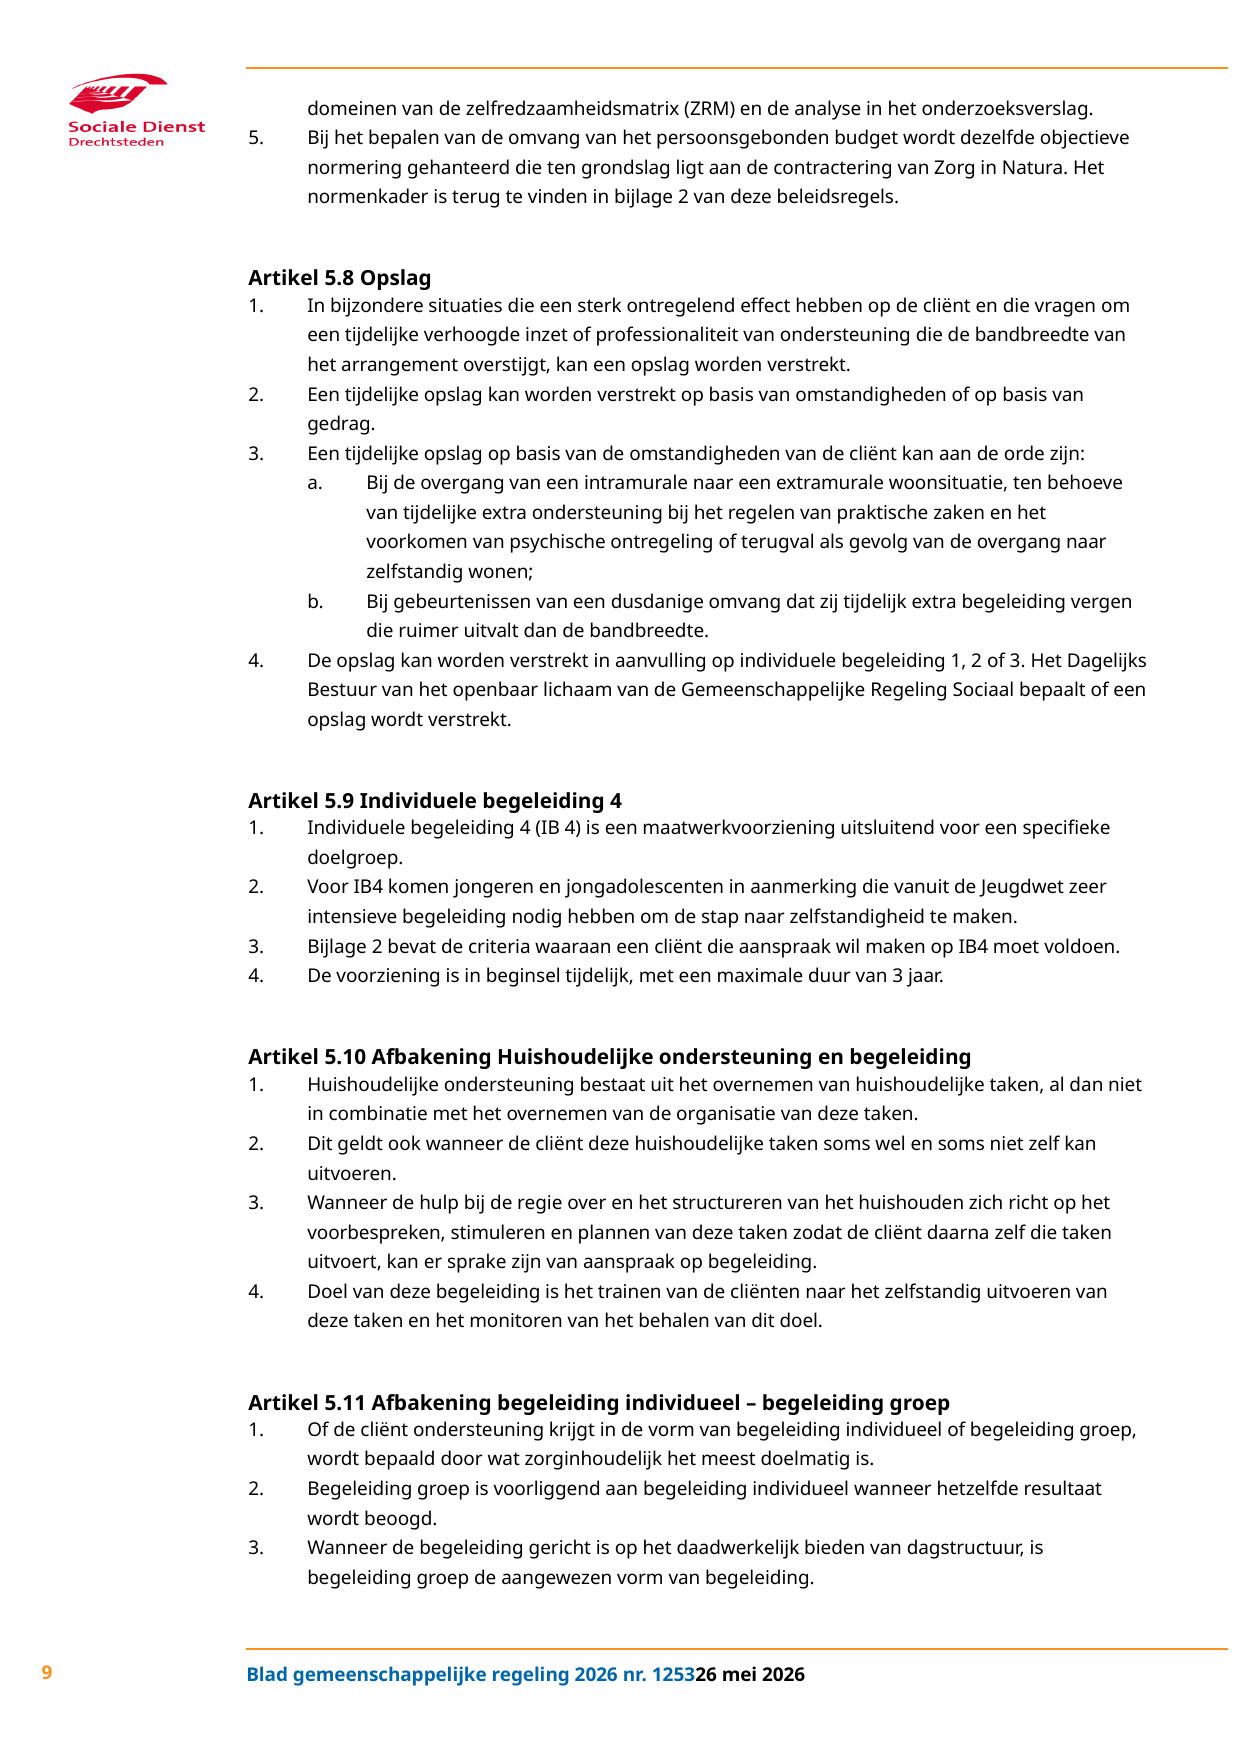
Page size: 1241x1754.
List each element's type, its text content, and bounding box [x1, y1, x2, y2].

text Artikel 5.9 Individuele begeleiding 4 [248, 786, 1152, 814]
text Artikel 5.10 Afbakening Huishoudelijke ondersteuning en begeleiding [248, 1042, 1152, 1071]
list Dit geldt ook wanneer de cliënt deze huishoudelijke taken soms wel en soms niet zelf kan uitvoeren. [248, 1130, 1152, 1185]
list Wanneer de hulp bij de regie over en het structureren van het huishouden zich richt op het voorbespreken, stimuleren en plannen van deze taken zodat de cliënt daarna zelf die taken uitvoert, kan er sprake zijn van aanspraak op begeleiding. [248, 1189, 1152, 1274]
text Artikel 5.11 Afbakening begeleiding individueel – begeleiding groep [248, 1388, 1152, 1416]
list De opslag kan worden verstrekt in aanvulling op individuele begeleiding 1, 2 of 3. Het Dagelijks Bestuur van het openbaar lichaam van de Gemeenschappelijke Regeling Sociaal bepaalt of een opslag wordt verstrekt. [248, 647, 1152, 732]
list Bij de overgang van een intramurale naar een extramurale woonsituatie, ten behoeve van tijdelijke extra ondersteuning bij het regelen van praktische zaken en het voorkomen van psychische ontregeling of terugval als gevolg van de overgang naar zelfstandig wonen; [307, 469, 1152, 584]
list Bijlage 2 bevat de criteria waaraan een cliënt die aanspraak wil maken op IB4 moet voldoen. [248, 933, 1152, 959]
list Of de cliënt ondersteuning krijgt in de vorm van begeleiding individueel of begeleiding groep, wordt bepaald door wat zorginhoudelijk het meest doelmatig is. [248, 1416, 1152, 1471]
list Voor IB4 komen jongeren en jongadolescenten in aanmerking die vanuit de Jeugdwet zeer intensieve begeleiding nodig hebben om de stap naar zelfstandigheid te maken. [248, 874, 1152, 929]
list Begeleiding groep is voorliggend aan begeleiding individueel wanneer hetzelfde resultaat wordt beoogd. [248, 1475, 1152, 1531]
list Wanneer de begeleiding gericht is op het daadwerkelijk bieden van dagstructuur, is begeleiding groep de aangewezen vorm van begeleiding. [248, 1534, 1152, 1590]
list Een tijdelijke opslag op basis van de omstandigheden van de cliënt kan aan de orde zijn: [248, 440, 1152, 466]
list De voorziening is in beginsel tijdelijk, met een maximale duur van 3 jaar. [248, 962, 1152, 988]
list Huishoudelijke ondersteuning bestaat uit het overnemen van huishoudelijke taken, al dan niet in combinatie met het overnemen van de organisatie van deze taken. [248, 1071, 1152, 1126]
list domeinen van de zelfredzaamheidsmatrix (ZRM) en de analyse in het onderzoeksverslag. [248, 95, 1152, 121]
list Bij het bepalen van de omvang van het persoonsgebonden budget wordt dezelfde objectieve normering gehanteerd die ten grondslag ligt aan de contractering van Zorg in Natura. Het normenkader is terug te vinden in bijlage 2 van deze beleidsregels. [248, 124, 1152, 209]
text Artikel 5.8 Opslag [248, 263, 1152, 292]
list Bij gebeurtenissen van een dusdanige omvang dat zij tijdelijk extra begeleiding vergen die ruimer uitvalt dan de bandbreedte. [307, 588, 1152, 643]
picture [41, 47, 231, 172]
list In bijzondere situaties die een sterk ontregelend effect hebben op de cliënt en die vragen om een tijdelijke verhoogde inzet of professionaliteit van ondersteuning die de bandbreedte van het arrangement overstijgt, kan een opslag worden verstrekt. [248, 292, 1152, 377]
list Een tijdelijke opslag kan worden verstrekt op basis van omstandigheden of op basis van gedrag. [248, 381, 1152, 436]
list Individuele begeleiding 4 (IB 4) is een maatwerkvoorziening uitsluitend voor een specifieke doelgroep. [248, 814, 1152, 870]
list Doel van deze begeleiding is het trainen van de cliënten naar het zelfstandig uitvoeren van deze taken en het monitoren van het behalen van dit doel. [248, 1278, 1152, 1333]
